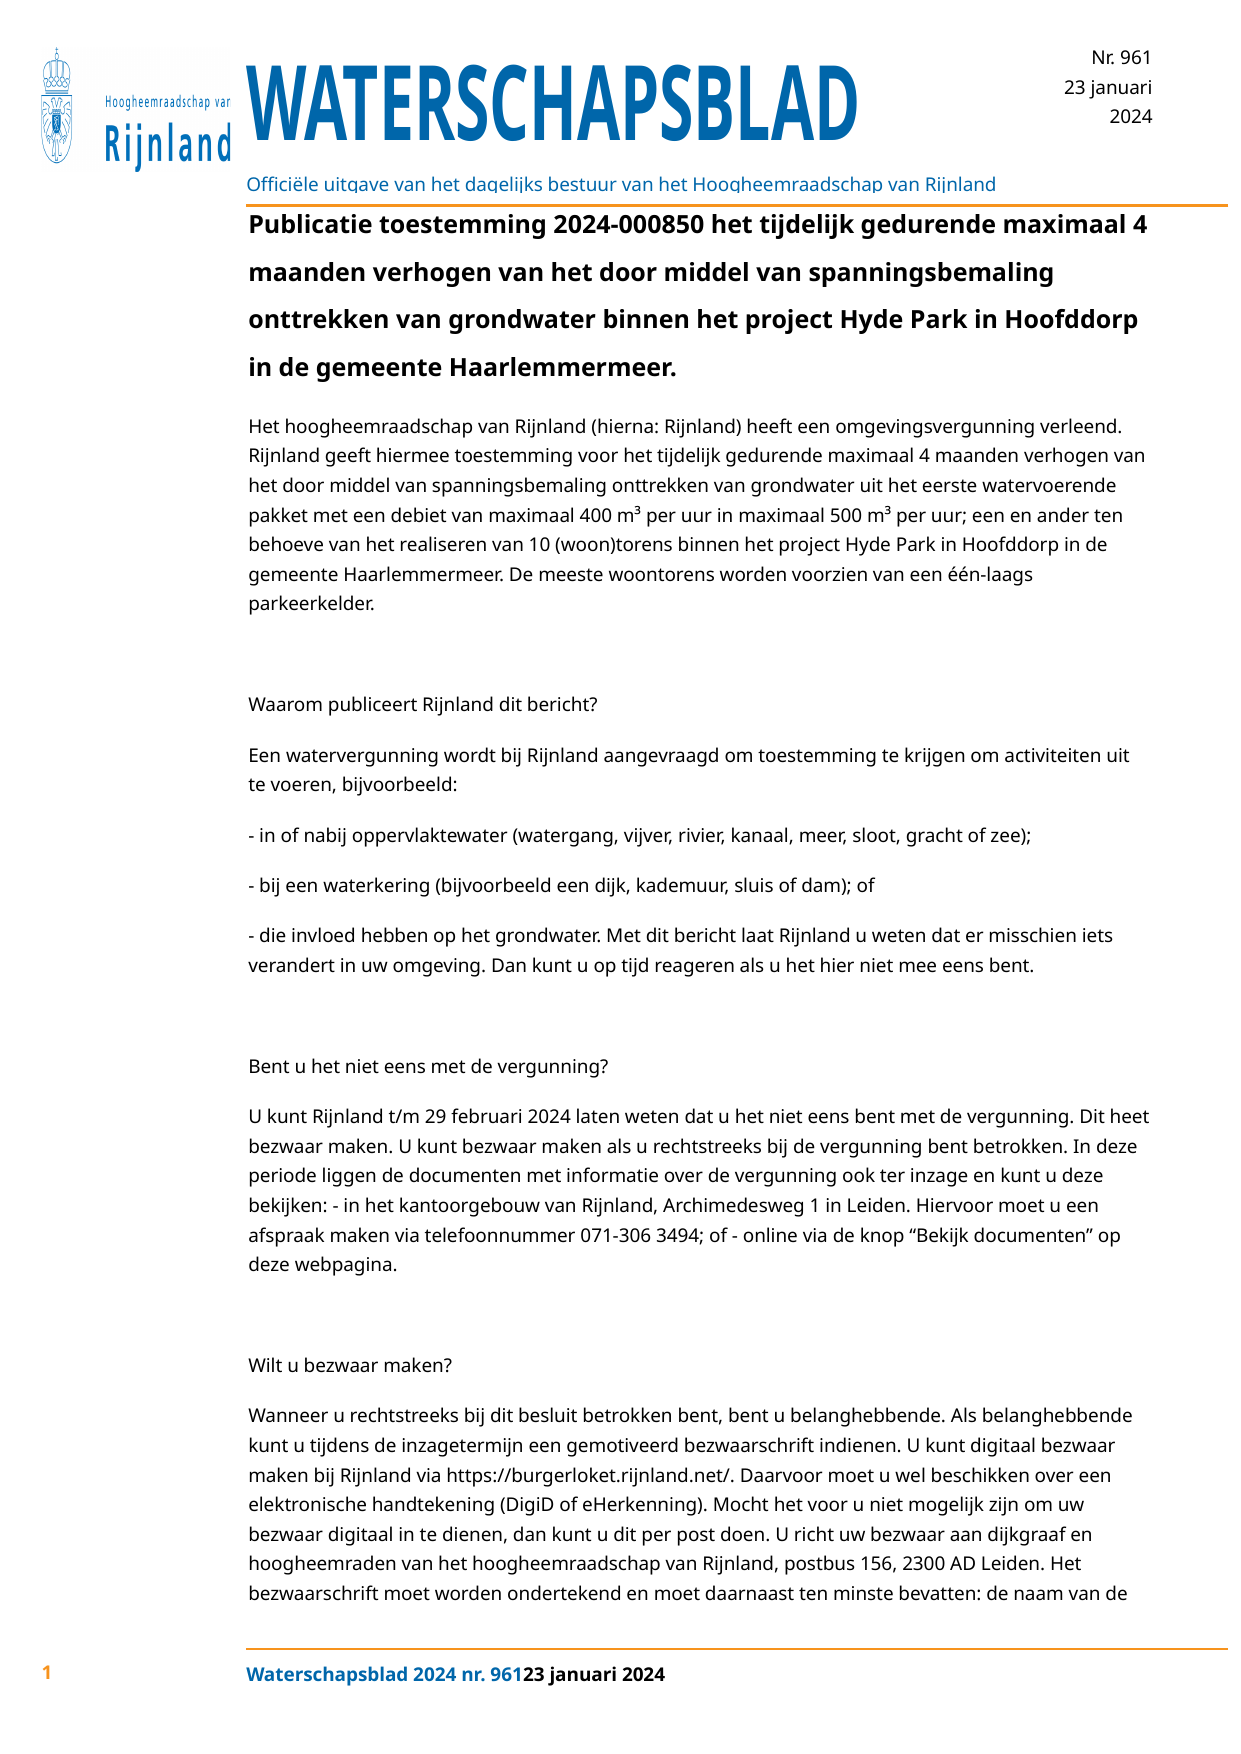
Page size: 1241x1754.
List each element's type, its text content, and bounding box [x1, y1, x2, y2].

text Een watervergunning wordt bij Rijnland aangevraagd om toestemming te krijgen om activiteiten uit te voeren, bijvoorbeeld: [248, 742, 1152, 797]
text - in of nabij oppervlaktewater (watergang, vijver, rivier, kanaal, meer, sloot, gracht of zee); [248, 822, 1152, 848]
text Bent u het niet eens met de vergunning? [248, 1053, 1152, 1079]
text Waarom publiceert Rijnland dit bericht? [248, 691, 1152, 717]
picture [41, 47, 231, 172]
text Wilt u bezwaar maken? [248, 1352, 1152, 1378]
text Het hoogheemraadschap van Rijnland (hierna: Rijnland) heeft een omgevingsvergunning verleend. Rijnland geeft hiermee toestemming voor het tijdelijk gedurende maximaal 4 maanden verhogen van het door middel van spanningsbemaling onttrekken van grondwater uit het eerste watervoerende pakket met een debiet van maximaal 400 m³ per uur in maximaal 500 m³ per uur; een en ander ten behoeve van het realiseren van 10 (woon)torens binnen het project Hyde Park in Hoofddorp in de gemeente Haarlemmermeer. De meeste woontorens worden voorzien van een één-laags parkeerkelder. [248, 413, 1152, 616]
text - die invloed hebben op het grondwater. Met dit bericht laat Rijnland u weten dat er misschien iets verandert in uw omgeving. Dan kunt u op tijd reageren als u het hier niet mee eens bent. [248, 923, 1152, 978]
text - bij een waterkering (bijvoorbeeld een dijk, kademuur, sluis of dam); of [248, 872, 1152, 898]
text U kunt Rijnland t/m 29 februari 2024 laten weten dat u het niet eens bent met de vergunning. Dit heet bezwaar maken. U kunt bezwaar maken als u rechtstreeks bij de vergunning bent betrokken. In deze periode liggen de documenten met informatie over de vergunning ook ter inzage en kunt u deze bekijken: - in het kantoorgebouw van Rijnland, Archimedesweg 1 in Leiden. Hiervoor moet u een afspraak maken via telefoonnummer 071-306 3494; of - online via de knop “Bekijk documenten” op deze webpagina. [248, 1103, 1152, 1277]
text Publicatie toestemming 2024-000850 het tijdelijk gedurende maximaal 4 maanden verhogen van het door middel van spanningsbemaling onttrekken van grondwater binnen het project Hyde Park in Hoofddorp in de gemeente Haarlemmermeer. [248, 207, 1152, 384]
text Wanneer u rechtstreeks bij dit besluit betrokken bent, bent u belanghebbende. Als belanghebbende kunt u tijdens de inzagetermijn een gemotiveerd bezwaarschrift indienen. U kunt digitaal bezwaar maken bij Rijnland via https://burgerloket.rijnland.net/. Daarvoor moet u wel beschikken over een elektronische handtekening (DigiD of eHerkenning). Mocht het voor u niet mogelijk zijn om uw bezwaar digitaal in te dienen, dan kunt u dit per post doen. U richt uw bezwaar aan dijkgraaf en hoogheemraden van het hoogheemraadschap van Rijnland, postbus 156, 2300 AD Leiden. Het bezwaarschrift moet worden ondertekend en moet daarnaast ten minste bevatten: de naam van de [248, 1403, 1152, 1606]
